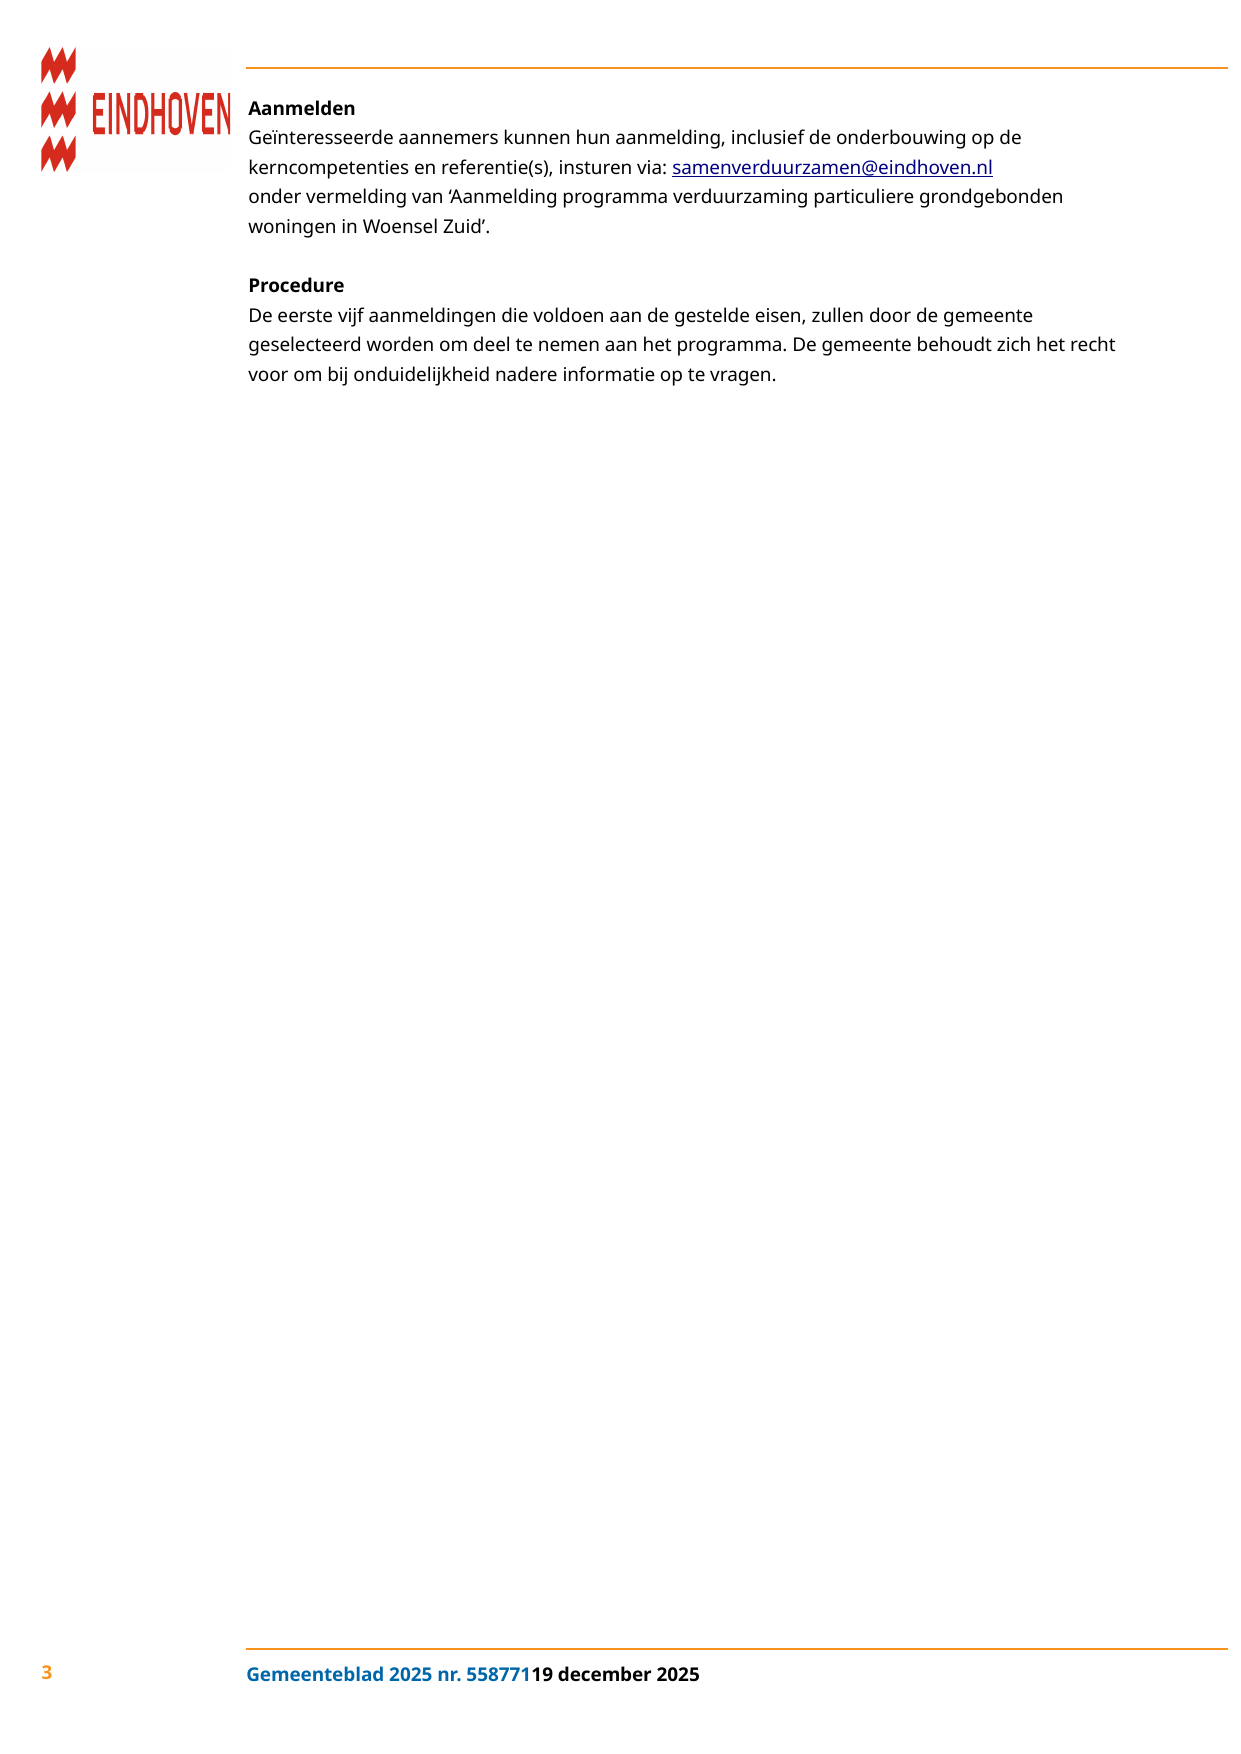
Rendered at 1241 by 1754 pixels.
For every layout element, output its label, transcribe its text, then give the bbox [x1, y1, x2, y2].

text Geïnteresseerde aannemers kunnen hun aanmelding, inclusief de onderbouwing op de kerncompetenties en referentie(s), insturen via: samenverduurzamen@eindhoven.nl [248, 124, 1152, 180]
picture [41, 47, 231, 172]
text onder vermelding van ‘Aanmelding programma verduurzaming particuliere grondgebonden woningen in Woensel Zuid’. [248, 183, 1152, 239]
text Procedure [248, 272, 1152, 298]
text Aanmelden [248, 95, 1152, 121]
text De eerste vijf aanmeldingen die voldoen aan de gestelde eisen, zullen door de gemeente geselecteerd worden om deel te nemen aan het programma. De gemeente behoudt zich het recht voor om bij onduidelijkheid nadere informatie op te vragen. [248, 302, 1152, 387]
